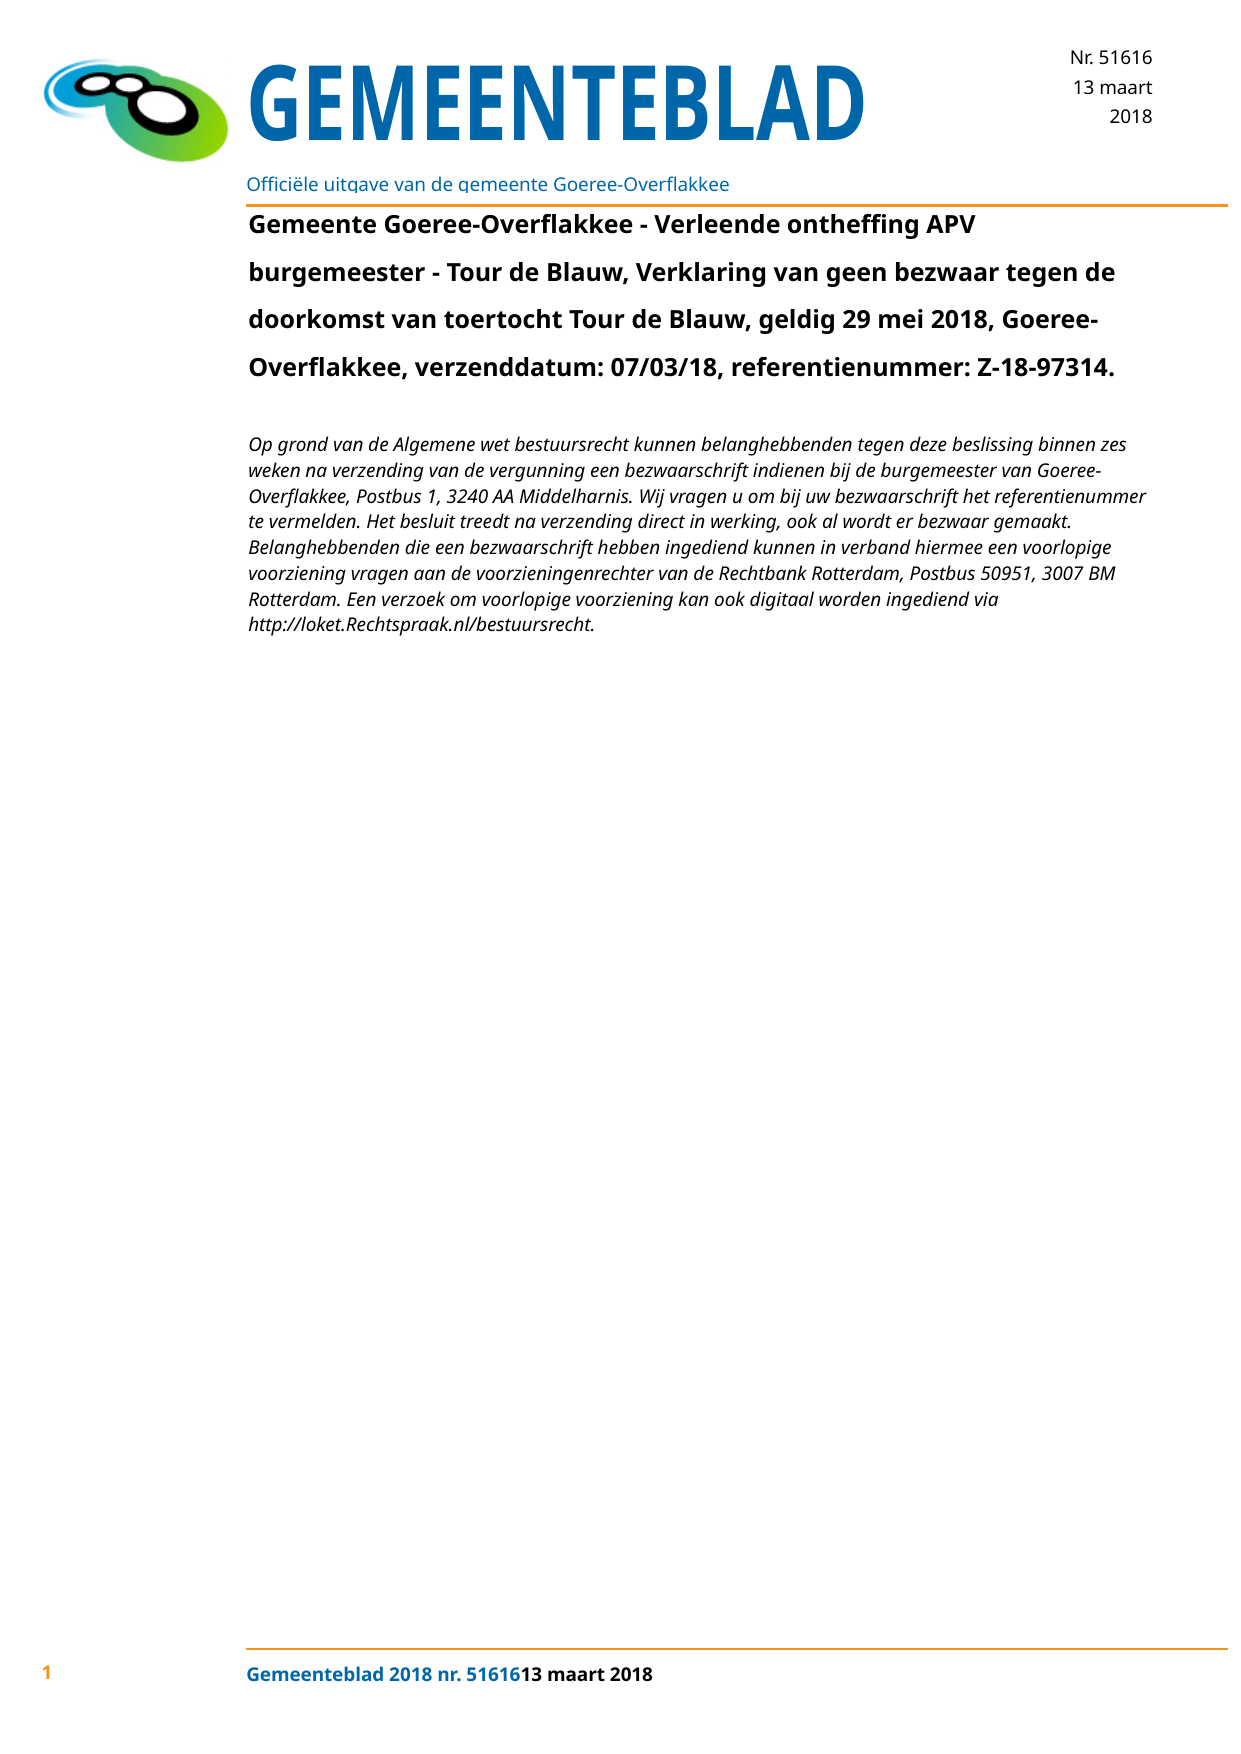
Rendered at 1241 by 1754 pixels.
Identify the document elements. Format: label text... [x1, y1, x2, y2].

text Op grond van de Algemene wet bestuursrecht kunnen belanghebbenden tegen deze beslissing binnen zes weken na verzending van de vergunning een bezwaarschrift indienen bij de burgemeester van Goeree-Overflakkee, Postbus 1, 3240 AA Middelharnis. Wij vragen u om bij uw bezwaarschrift het referentienummer te vermelden. Het besluit treedt na verzending direct in werking, ook al wordt er bezwaar gemaakt. Belanghebbenden die een bezwaarschrift hebben ingediend kunnen in verband hiermee een voorlopige voorziening vragen aan de voorzieningenrechter van de Rechtbank Rotterdam, Postbus 50951, 3007 BM Rotterdam. Een verzoek om voorlopige voorziening kan ook digitaal worden ingediend via http://loket.Rechtspraak.nl/bestuursrecht. [248, 431, 1152, 637]
picture [41, 47, 231, 172]
text Gemeente Goeree-Overflakkee - Verleende ontheffing APV burgemeester - Tour de Blauw, Verklaring van geen bezwaar tegen de doorkomst van toertocht Tour de Blauw, geldig 29 mei 2018, Goeree-Overflakkee, verzenddatum: 07/03/18, referentienummer: Z-18-97314. [248, 207, 1152, 384]
